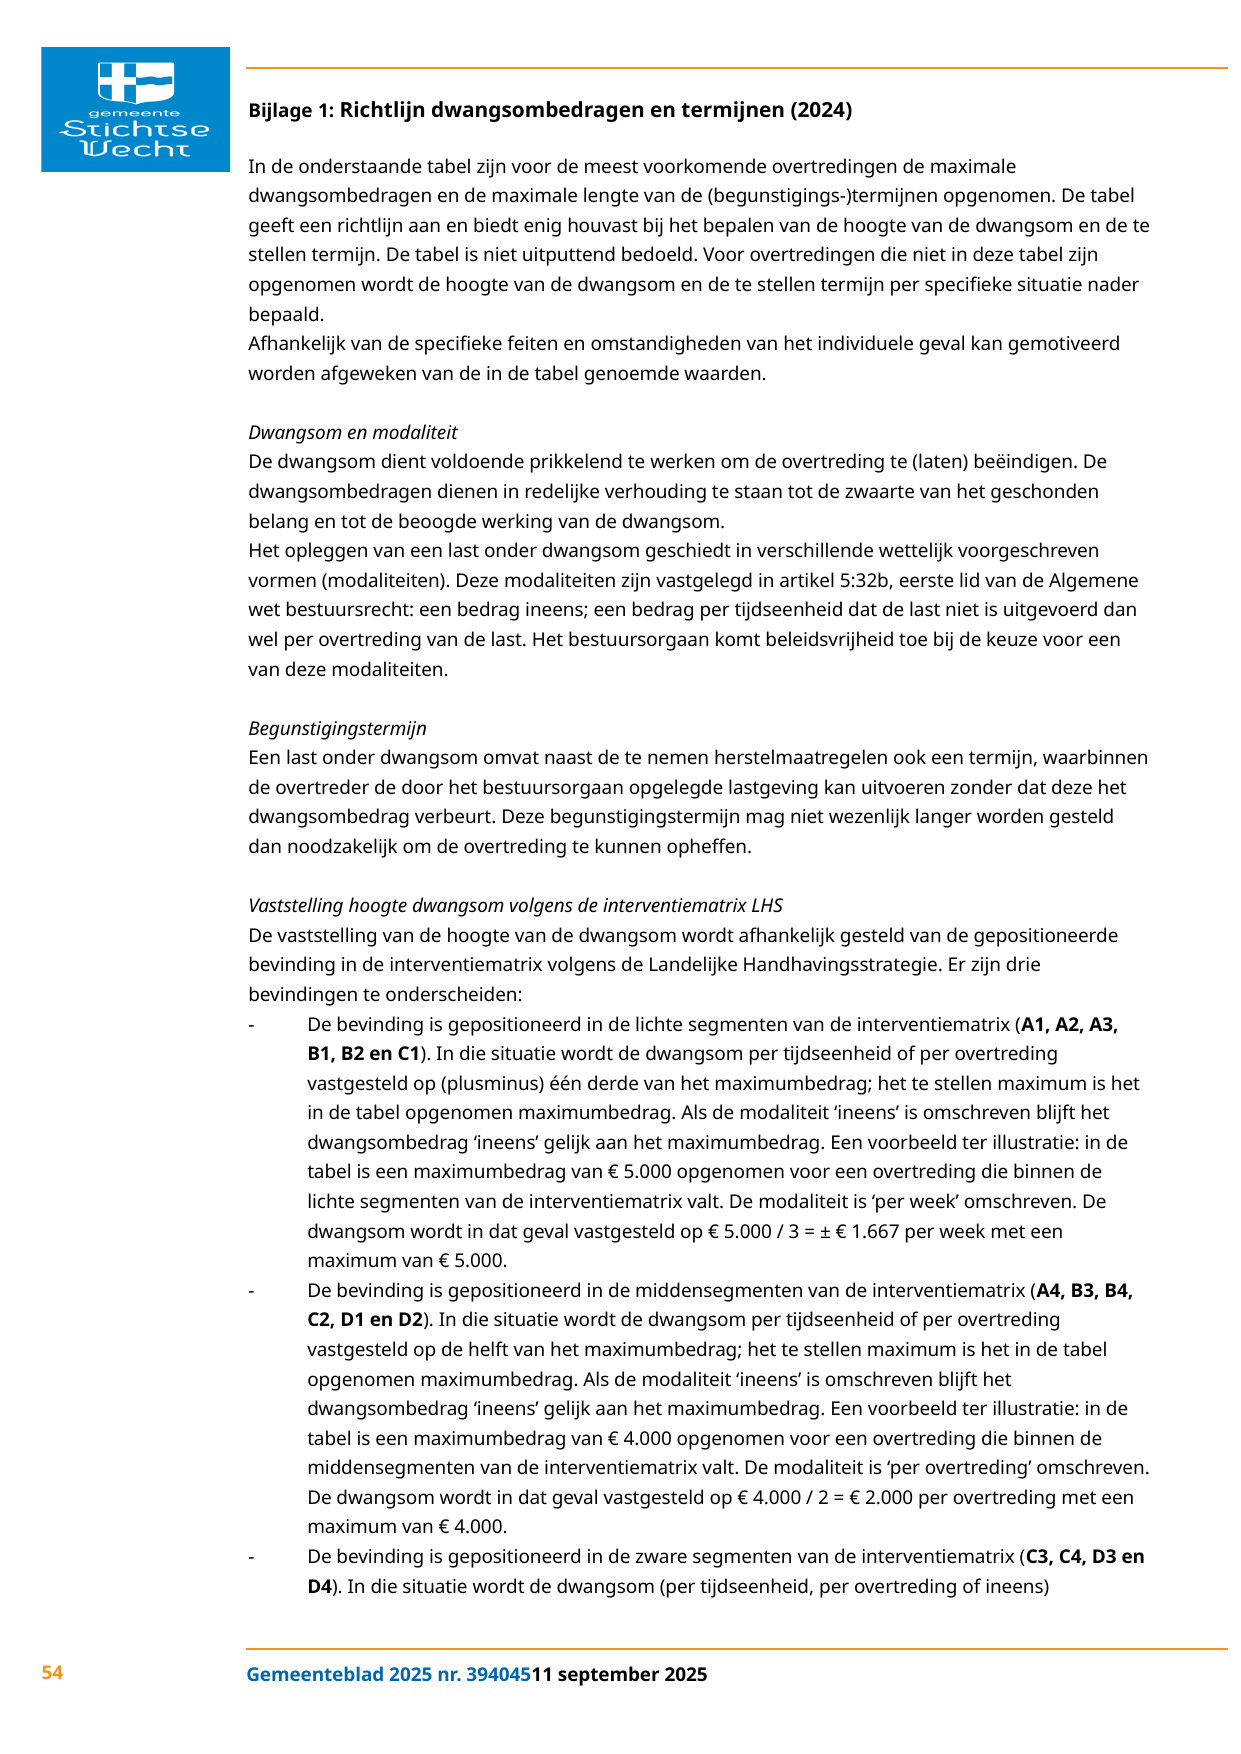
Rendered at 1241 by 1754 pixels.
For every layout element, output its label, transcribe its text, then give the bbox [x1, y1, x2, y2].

text Begunstigingstermijn [248, 715, 1152, 741]
list De bevinding is gepositioneerd in de middensegmenten van de interventiematrix (A4, B3, B4, C2, D1 en D2). In die situatie wordt de dwangsom per tijdseenheid of per overtreding vastgesteld op de helft van het maximumbedrag; het te stellen maximum is het in de tabel opgenomen maximumbedrag. Als de modaliteit ‘ineens’ is omschreven blijft het dwangsombedrag ‘ineens’ gelijk aan het maximumbedrag. Een voorbeeld ter illustratie: in de tabel is een maximumbedrag van € 4.000 opgenomen voor een overtreding die binnen de middensegmenten van de interventiematrix valt. De modaliteit is ‘per overtreding’ omschreven. De dwangsom wordt in dat geval vastgesteld op € 4.000 / 2 = € 2.000 per overtreding met een maximum van € 4.000. [248, 1277, 1152, 1539]
text De vaststelling van de hoogte van de dwangsom wordt afhankelijk gesteld van de gepositioneerde bevinding in de interventiematrix volgens de Landelijke Handhavingsstrategie. Er zijn drie bevindingen te onderscheiden: [248, 922, 1152, 1007]
text Dwangsom en modaliteit [248, 419, 1152, 445]
text De dwangsom dient voldoende prikkelend te werken om de overtreding te (laten) beëindigen. De dwangsombedragen dienen in redelijke verhouding te staan tot de zwaarte van het geschonden belang en tot de beoogde werking van de dwangsom. [248, 449, 1152, 534]
text Het opleggen van een last onder dwangsom geschiedt in verschillende wettelijk voorgeschreven vormen (modaliteiten). Deze modaliteiten zijn vastgelegd in artikel 5:32b, eerste lid van de Algemene wet bestuursrecht: een bedrag ineens; een bedrag per tijdseenheid dat de last niet is uitgevoerd dan wel per overtreding van de last. Het bestuursorgaan komt beleidsvrijheid toe bij de keuze voor een van deze modaliteiten. [248, 537, 1152, 682]
text In de onderstaande tabel zijn voor de meest voorkomende overtredingen de maximale dwangsombedragen en de maximale lengte van de (begunstigings-)termijnen opgenomen. De tabel geeft een richtlijn aan en biedt enig houvast bij het bepalen van de hoogte van de dwangsom en de te stellen termijn. De tabel is niet uitputtend bedoeld. Voor overtredingen die niet in deze tabel zijn opgenomen wordt de hoogte van de dwangsom en de te stellen termijn per specifieke situatie nader bepaald. [248, 153, 1152, 327]
text Een last onder dwangsom omvat naast de te nemen herstelmaatregelen ook een termijn, waarbinnen de overtreder de door het bestuursorgaan opgelegde lastgeving kan uitvoeren zonder dat deze het dwangsombedrag verbeurt. Deze begunstigingstermijn mag niet wezenlijk langer worden gesteld dan noodzakelijk om de overtreding te kunnen opheffen. [248, 744, 1152, 859]
list De bevinding is gepositioneerd in de zware segmenten van de interventiematrix (C3, C4, D3 en D4). In die situatie wordt de dwangsom (per tijdseenheid, per overtreding of ineens) [248, 1543, 1152, 1599]
picture [137, 63, 174, 103]
text Afhankelijk van de specifieke feiten en omstandigheden van het individuele geval kan gemotiveerd worden afgeweken van de in de tabel genoemde waarden. [248, 330, 1152, 386]
text Bijlage 1: Richtlijn dwangsombedragen en termijnen (2024) [248, 95, 1152, 123]
text Vaststelling hoogte dwangsom volgens de interventiematrix LHS [248, 892, 1152, 918]
list De bevinding is gepositioneerd in de lichte segmenten van de interventiematrix (A1, A2, A3, B1, B2 en C1). In die situatie wordt de dwangsom per tijdseenheid of per overtreding vastgesteld op (plusminus) één derde van het maximumbedrag; het te stellen maximum is het in de tabel opgenomen maximumbedrag. Als de modaliteit ‘ineens’ is omschreven blijft het dwangsombedrag ‘ineens’ gelijk aan het maximumbedrag. Een voorbeeld ter illustratie: in de tabel is een maximumbedrag van € 5.000 opgenomen voor een overtreding die binnen de lichte segmenten van de interventiematrix valt. De modaliteit is ‘per week’ omschreven. De dwangsom wordt in dat geval vastgesteld op € 5.000 / 3 = ± € 1.667 per week met een maximum van € 5.000. [248, 1011, 1152, 1273]
picture [99, 63, 135, 101]
